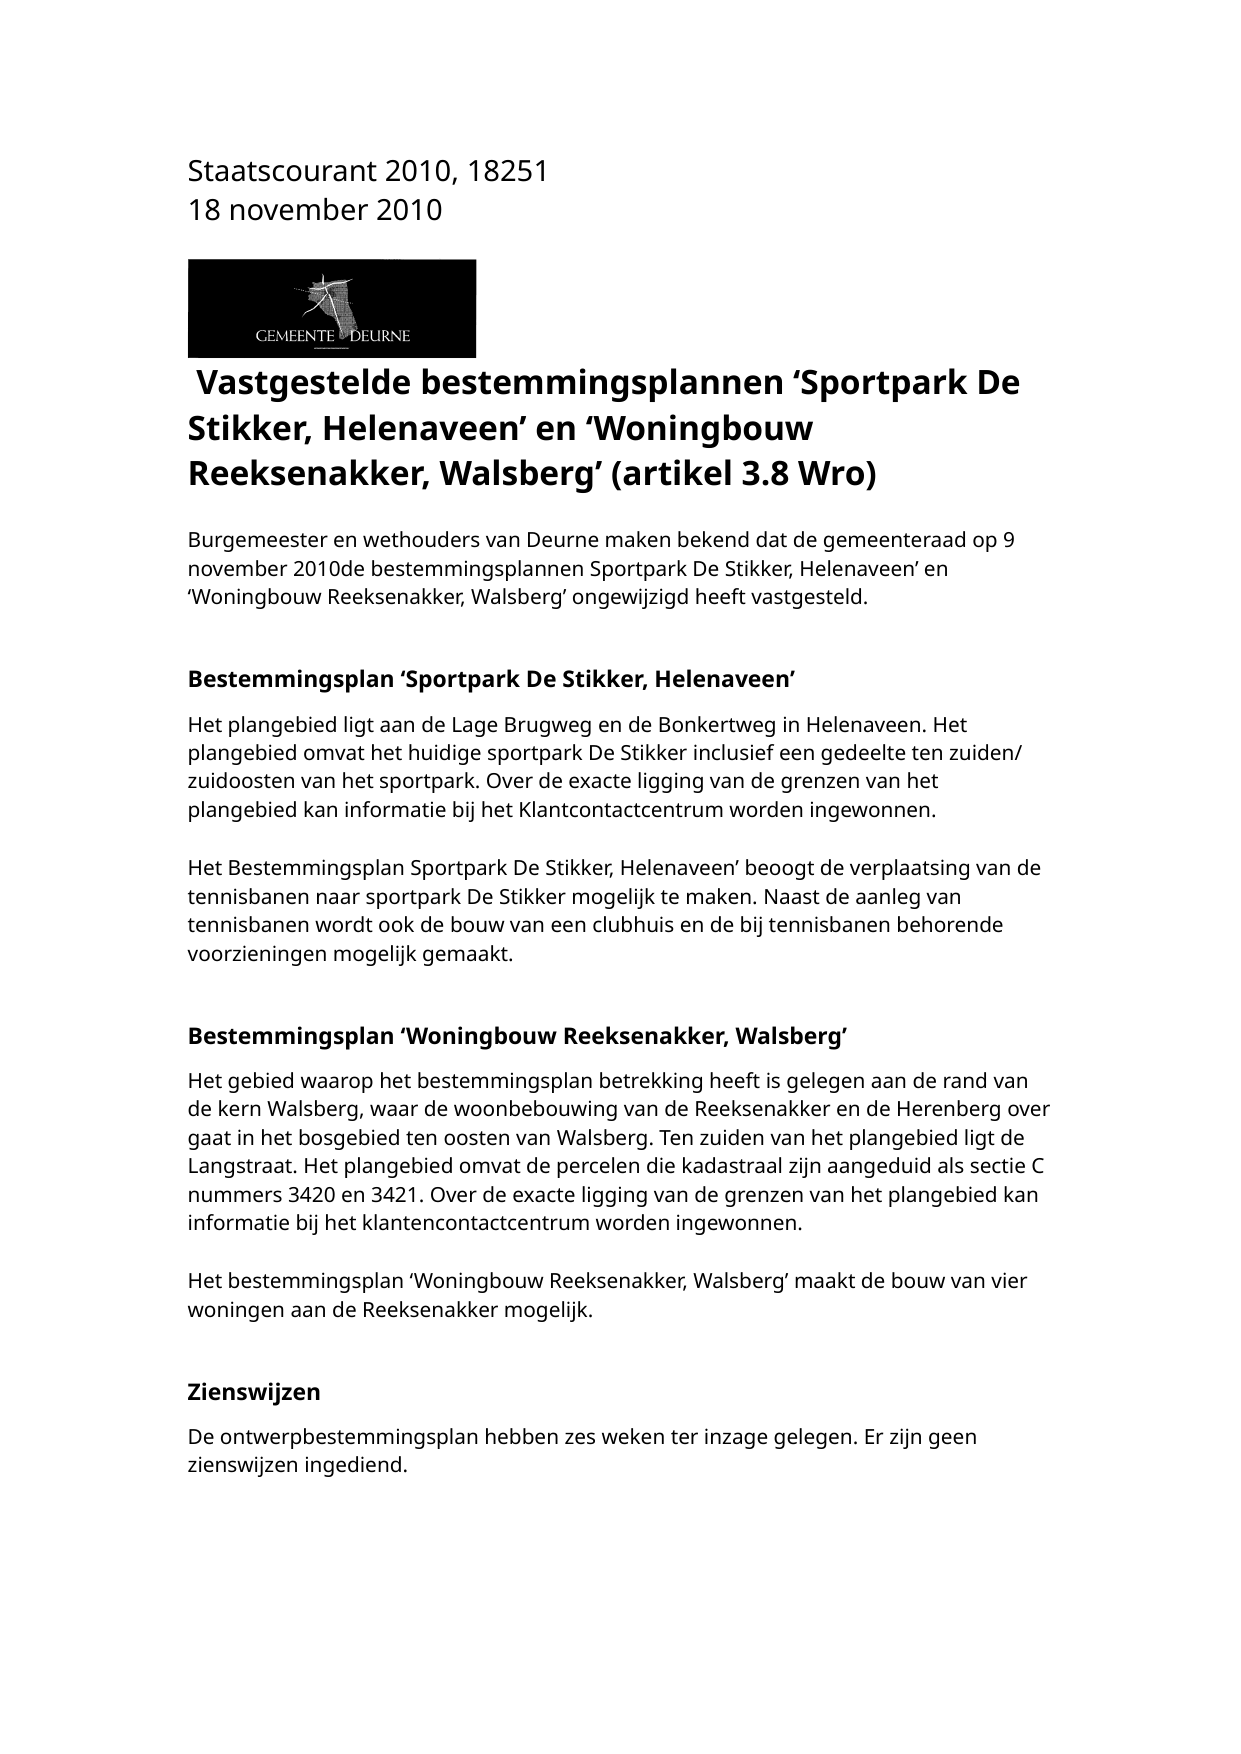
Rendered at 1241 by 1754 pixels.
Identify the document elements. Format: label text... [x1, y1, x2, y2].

subtitle Bestemmingsplan ‘Woningbouw Reeksenakker, Walsberg’ [187, 1020, 1053, 1051]
text Staatscourant 2010, 18251 [187, 150, 1053, 190]
picture [187, 258, 477, 359]
text De ontwerpbestemmingsplan hebben zes weken ter inzage gelegen. Er zijn geen zienswijzen ingediend. [187, 1422, 1053, 1479]
subtitle Zienswijzen [187, 1376, 1053, 1407]
text 18 november 2010 [187, 190, 1053, 229]
text Het Bestemmingsplan Sportpark De Stikker, Helenaveen’ beoogt de verplaatsing van de tennisbanen naar sportpark De Stikker mogelijk te maken. Naast de aanleg van tennisbanen wordt ook de bouw van een clubhuis en de bij tennisbanen behorende voorzieningen mogelijk gemaakt. [187, 853, 1053, 967]
text Het bestemmingsplan ‘Woningbouw Reeksenakker, Walsberg’ maakt de bouw van vier woningen aan de Reeksenakker mogelijk. [187, 1267, 1053, 1323]
text Het plangebied ligt aan de Lage Brugweg en de Bonkertweg in Helenaveen. Het plangebied omvat het huidige sportpark De Stikker inclusief een gedeelte ten zuiden/ zuidoosten van het sportpark. Over de exacte ligging van de grenzen van het plangebied kan informatie bij het Klantcontactcentrum worden ingewonnen. [187, 710, 1053, 823]
text Het gebied waarop het bestemmingsplan betrekking heeft is gelegen aan de rand van de kern Walsberg, waar de woonbebouwing van de Reeksenakker en de Herenberg over gaat in het bosgebied ten oosten van Walsberg. Ten zuiden van het plangebied ligt de Langstraat. Het plangebied omvat de percelen die kadastraal zijn aangeduid als sectie C nummers 3420 en 3421. Over de exacte ligging van de grenzen van het plangebied kan informatie bij het klantencontactcentrum worden ingewonnen. [187, 1066, 1053, 1237]
text Burgemeester en wethouders van Deurne maken bekend dat de gemeenteraad op 9 november 2010de bestemmingsplannen Sportpark De Stikker, Helenaveen’ en ‘Woningbouw Reeksenakker, Walsberg’ ongewijzigd heeft vastgesteld. [187, 526, 1053, 611]
subtitle Vastgestelde bestemmingsplannen ‘Sportpark De Stikker, Helenaveen’ en ‘Woningbouw Reeksenakker, Walsberg’ (artikel 3.8 Wro) [187, 271, 1053, 496]
subtitle Bestemmingsplan ‘Sportpark De Stikker, Helenaveen’ [187, 663, 1053, 695]
